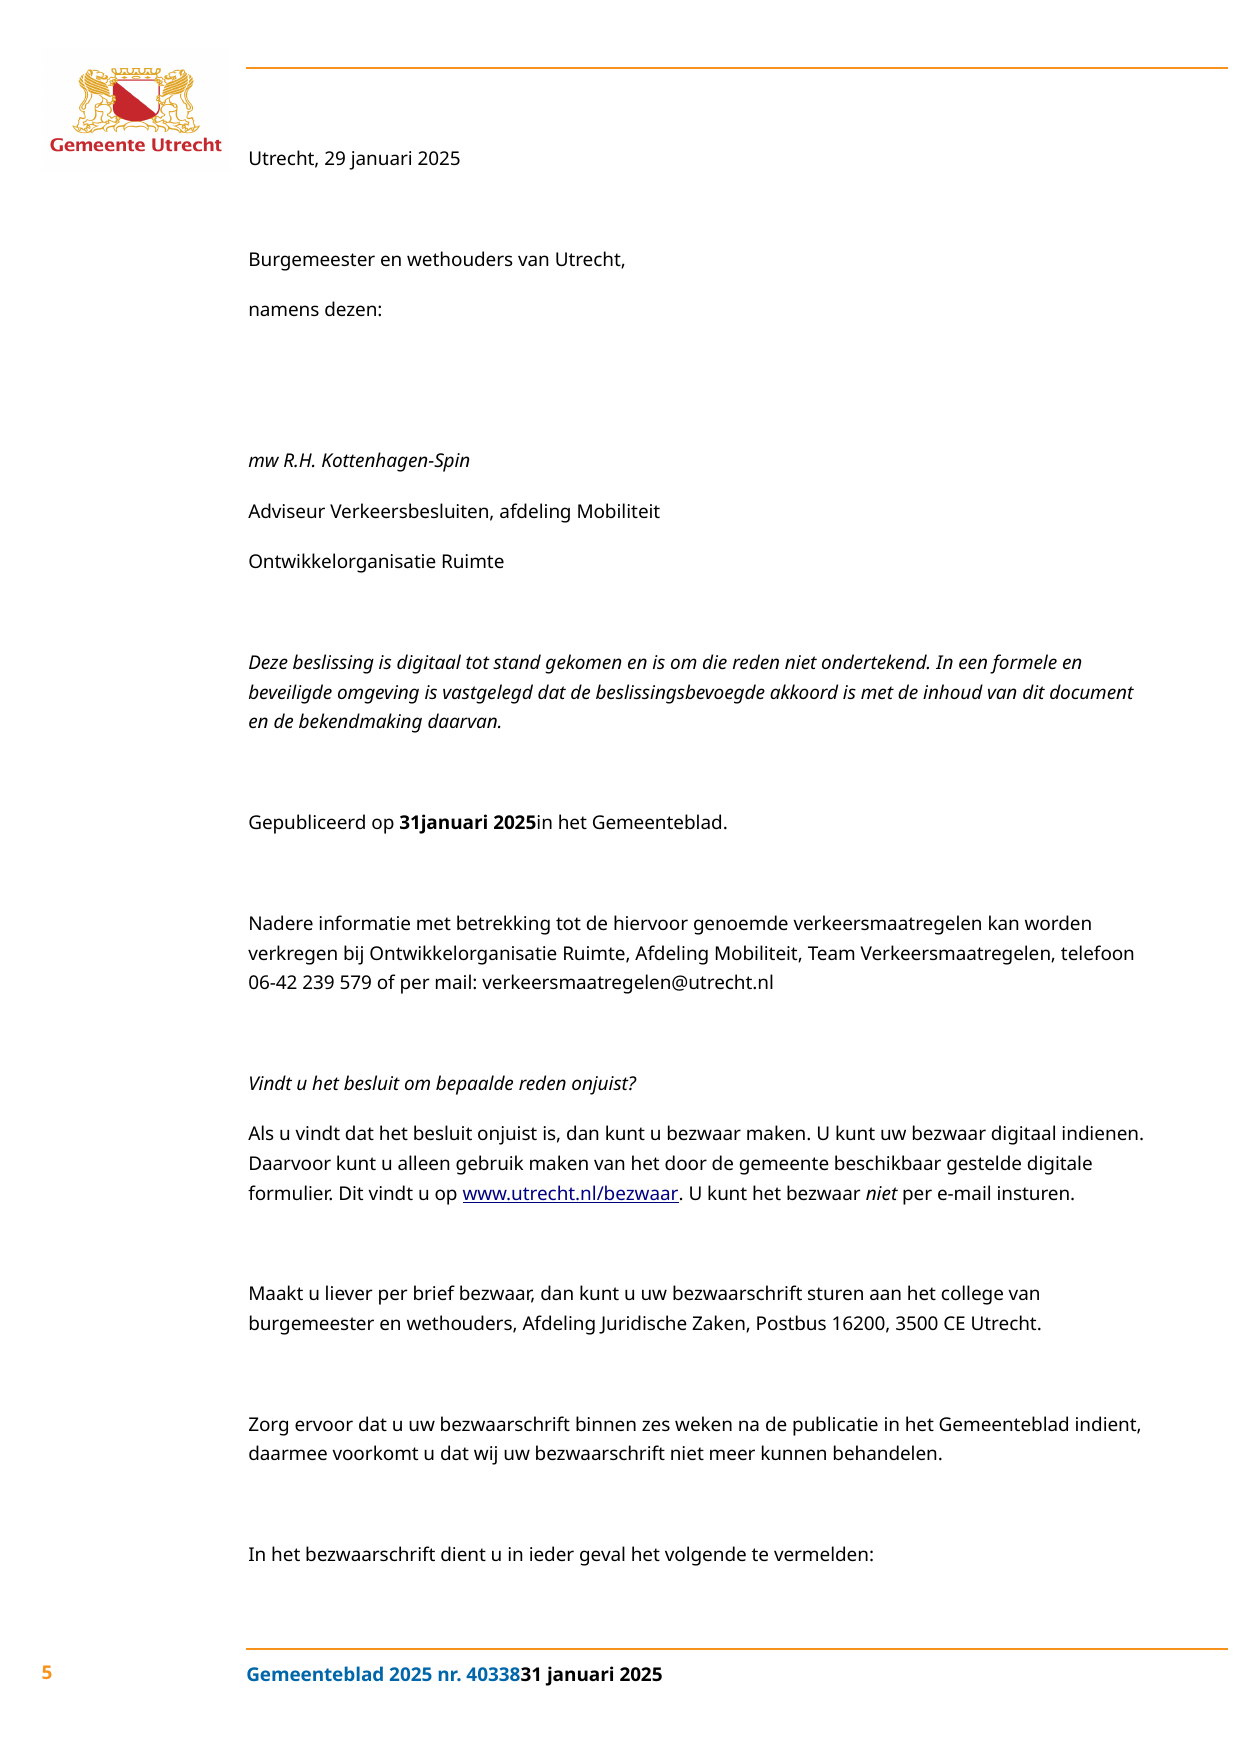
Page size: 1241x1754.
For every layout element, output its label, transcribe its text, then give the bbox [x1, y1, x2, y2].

text namens dezen: [248, 296, 1152, 322]
text Utrecht, 29 januari 2025 [248, 145, 1152, 171]
text Adviseur Verkeersbesluiten, afdeling Mobiliteit [248, 498, 1152, 524]
text Vindt u het besluit om bepaalde reden onjuist? [248, 1070, 1152, 1096]
text mw R.H. Kottenhagen-Spin [248, 448, 1152, 473]
text Gepubliceerd op 31januari 2025in het Gemeenteblad. [248, 809, 1152, 835]
text Als u vindt dat het besluit onjuist is, dan kunt u bezwaar maken. U kunt uw bezwaar digitaal indienen. Daarvoor kunt u alleen gebruik maken van het door de gemeente beschikbaar gestelde digitale formulier. Dit vindt u op www.utrecht.nl/bezwaar. U kunt het bezwaar niet per e-mail insturen. [248, 1121, 1152, 1206]
text Zorg ervoor dat u uw bezwaarschrift binnen zes weken na de publicatie in het Gemeenteblad indient, daarmee voorkomt u dat wij uw bezwaarschrift niet meer kunnen behandelen. [248, 1411, 1152, 1466]
text Ontwikkelorganisatie Ruimte [248, 548, 1152, 574]
text Nadere informatie met betrekking tot de hiervoor genoemde verkeersmaatregelen kan worden verkregen bij Ontwikkelorganisatie Ruimte, Afdeling Mobiliteit, Team Verkeersmaatregelen, telefoon 06-42 239 579 of per mail: verkeersmaatregelen@utrecht.nl [248, 910, 1152, 995]
text In het bezwaarschrift dient u in ieder geval het volgende te vermelden: [248, 1541, 1152, 1567]
text Maakt u liever per brief bezwaar, dan kunt u uw bezwaarschrift sturen aan het college van burgemeester en wethouders, Afdeling Juridische Zaken, Postbus 16200, 3500 CE Utrecht. [248, 1281, 1152, 1336]
text Deze beslissing is digitaal tot stand gekomen en is om die reden niet ondertekend. In een formele en beveiligde omgeving is vastgelegd dat de beslissingsbevoegde akkoord is met de inhoud van dit document en de bekendmaking daarvan. [248, 649, 1152, 734]
text Burgemeester en wethouders van Utrecht, [248, 246, 1152, 272]
picture [41, 47, 231, 172]
